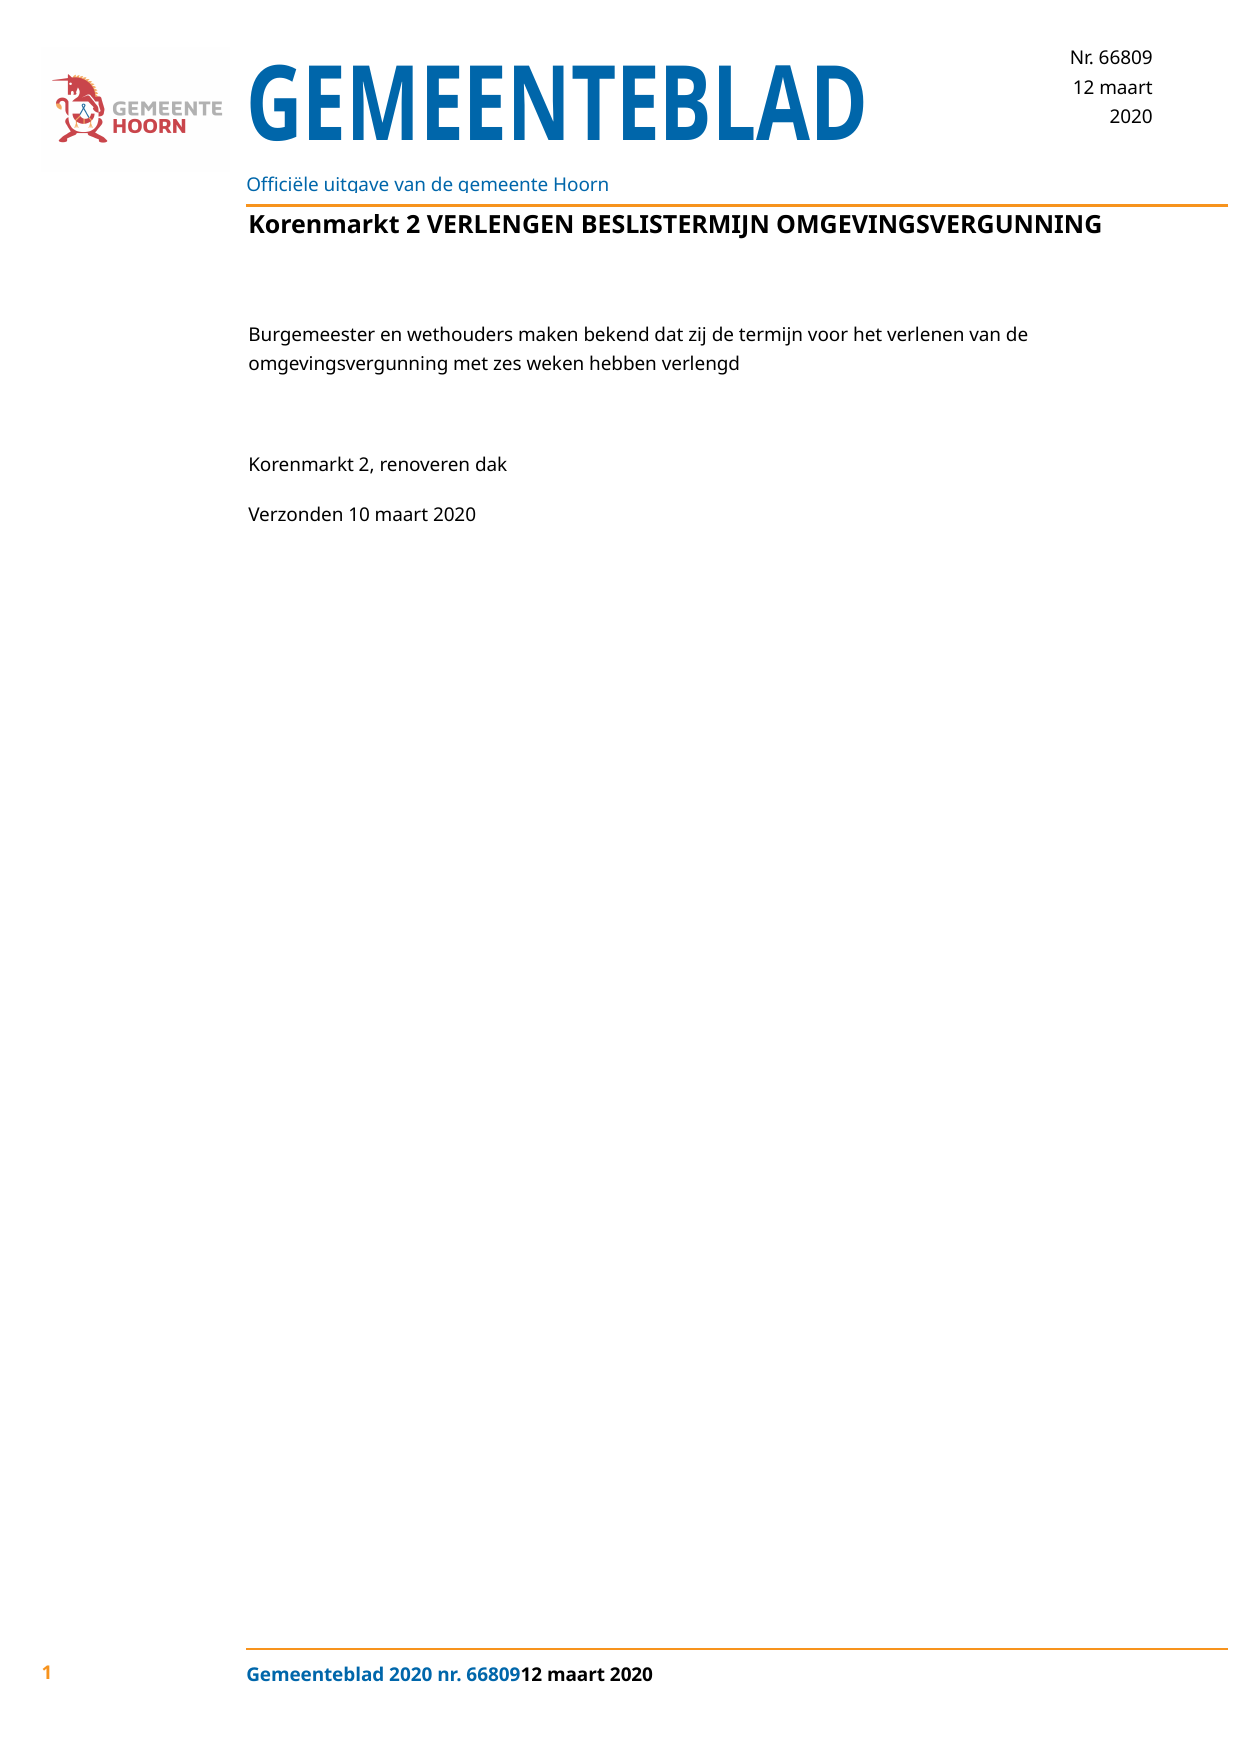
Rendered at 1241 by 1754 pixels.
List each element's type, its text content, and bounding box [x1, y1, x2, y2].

text Korenmarkt 2, renoveren dak [248, 451, 1152, 477]
text Korenmarkt 2 VERLENGEN BESLISTERMIJN OMGEVINGSVERGUNNING [248, 207, 1152, 241]
text Verzonden 10 maart 2020 [248, 502, 1152, 527]
picture [41, 47, 231, 172]
text Burgemeester en wethouders maken bekend dat zij de termijn voor het verlenen van de omgevingsvergunning met zes weken hebben verlengd [248, 321, 1152, 376]
